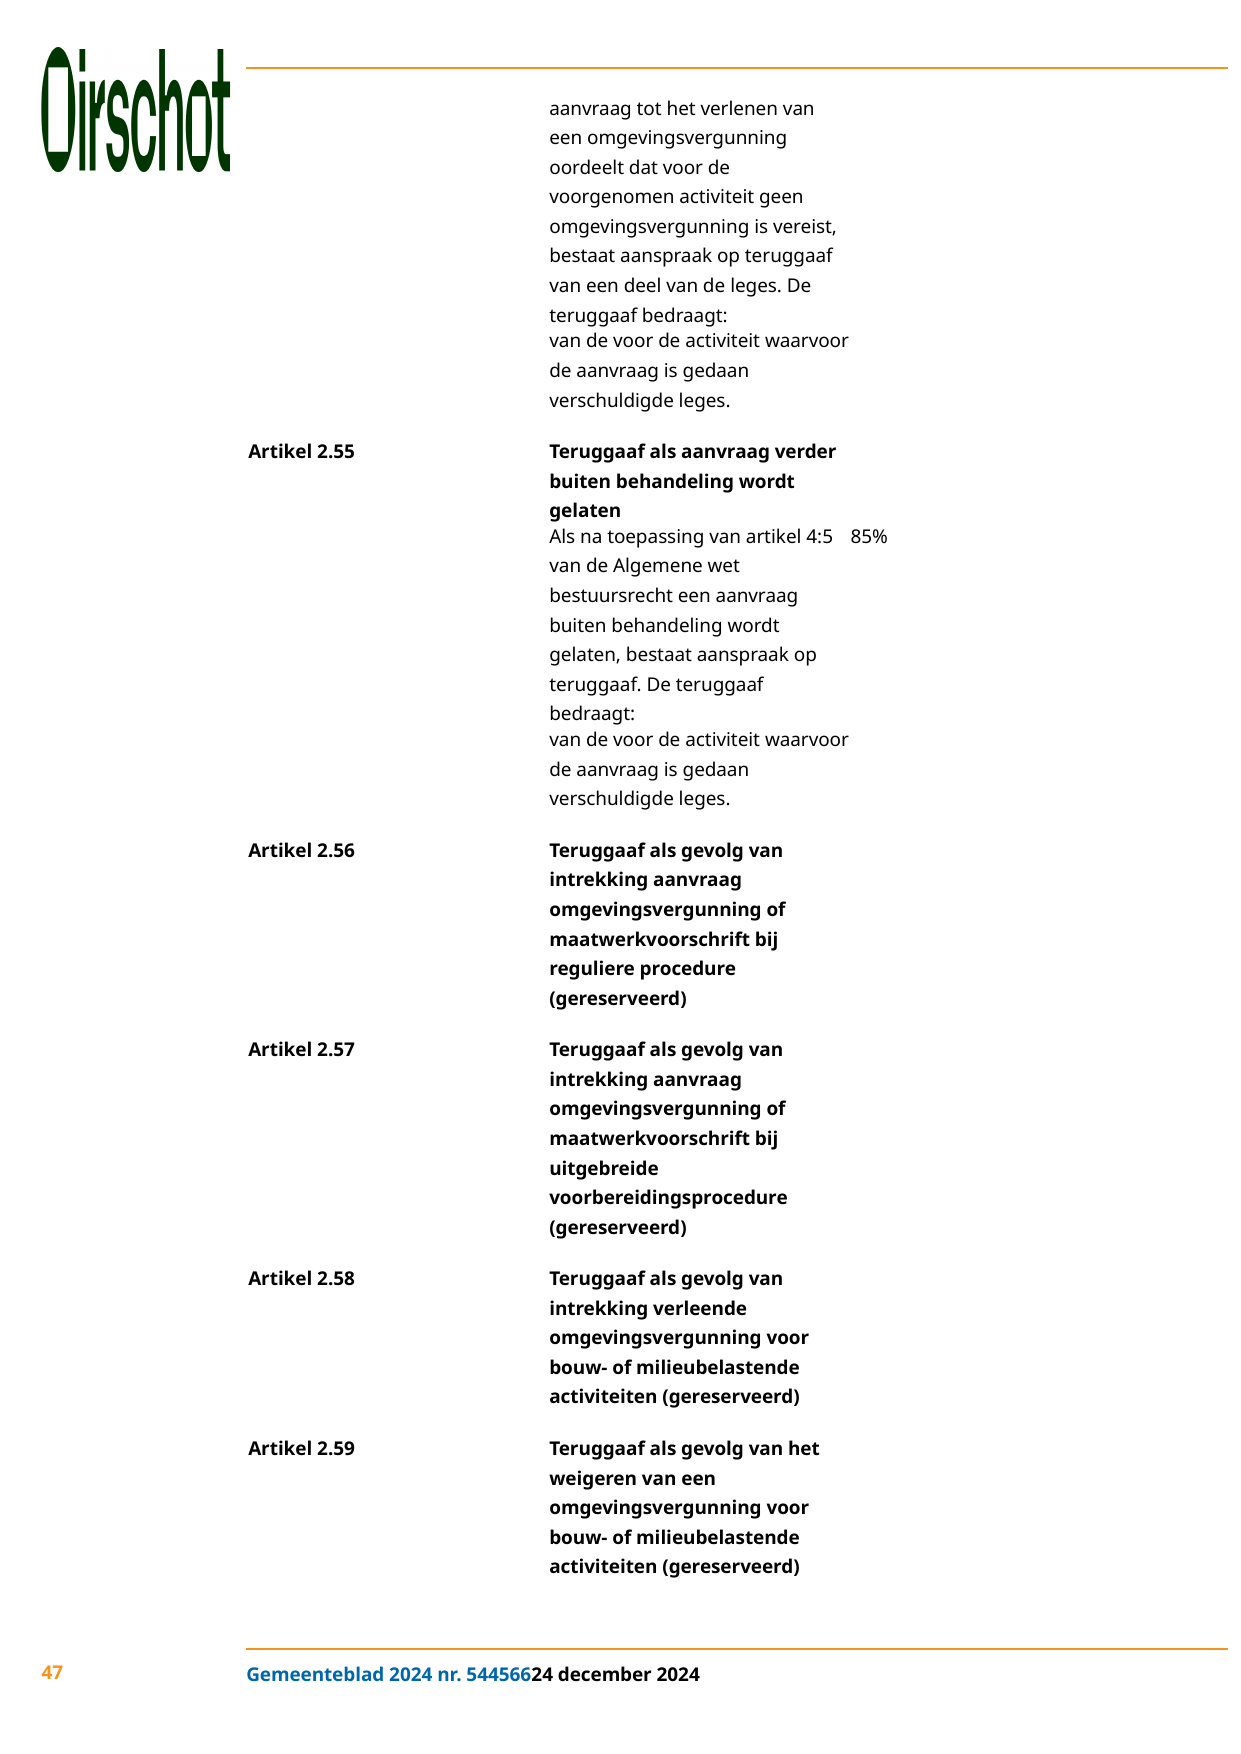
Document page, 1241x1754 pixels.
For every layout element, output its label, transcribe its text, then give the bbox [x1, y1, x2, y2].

table_cell [850, 726, 1152, 811]
table_cell Artikel 2.59 [248, 1435, 549, 1579]
table_cell [248, 726, 549, 811]
table_cell [549, 413, 850, 438]
table_cell [850, 1409, 1152, 1435]
table_cell [850, 413, 1152, 438]
table_cell Teruggaaf als aanvraag verder buiten behandeling wordt gelaten [549, 438, 850, 523]
table_cell [549, 1240, 850, 1265]
table_cell Teruggaaf als gevolg van intrekking aanvraag omgevingsvergunning of maatwerkvoorschrift bij uitgebreide voorbereidingsprocedure (gereserveerd) [549, 1036, 850, 1239]
table_cell Artikel 2.55 [248, 438, 549, 523]
table_cell [850, 438, 1152, 523]
table_cell [850, 95, 1152, 328]
table_cell [850, 1011, 1152, 1036]
table_cell [248, 328, 549, 412]
table_cell Teruggaaf als gevolg van intrekking verleende omgevingsvergunning voor bouw- of milieubelastende activiteiten (gereserveerd) [549, 1265, 850, 1409]
table_cell [850, 328, 1152, 412]
table_cell Als na toepassing van artikel 4:5 van de Algemene wet bestuursrecht een aanvraag buiten behandeling wordt gelaten, bestaat aanspraak op teruggaaf. De teruggaaf bedraagt: [549, 523, 850, 726]
table_cell [850, 1579, 1152, 1605]
table_cell [248, 811, 549, 837]
table_cell Teruggaaf als gevolg van intrekking aanvraag omgevingsvergunning of maatwerkvoorschrift bij reguliere procedure (gereserveerd) [549, 837, 850, 1011]
table_cell [248, 1409, 549, 1435]
table_cell Teruggaaf als gevolg van het weigeren van een omgevingsvergunning voor bouw- of milieubelastende activiteiten (gereserveerd) [549, 1435, 850, 1579]
table_cell Artikel 2.56 [248, 837, 549, 1011]
table_cell [549, 811, 850, 837]
table_cell [248, 1240, 549, 1265]
table_cell Artikel 2.57 [248, 1036, 549, 1239]
table_cell [850, 1435, 1152, 1579]
table_cell [850, 1036, 1152, 1239]
table_cell [549, 1409, 850, 1435]
table_cell [850, 811, 1152, 837]
table_cell [248, 523, 549, 726]
table_cell van de voor de activiteit waarvoor de aanvraag is gedaan verschuldigde leges. [549, 328, 850, 412]
table_cell [248, 95, 549, 328]
table_cell [850, 837, 1152, 1011]
table_cell [850, 1265, 1152, 1409]
table_cell Artikel 2.58 [248, 1265, 549, 1409]
table_cell [248, 413, 549, 438]
table_cell [248, 1011, 549, 1036]
table_cell van de voor de activiteit waarvoor de aanvraag is gedaan verschuldigde leges. [549, 726, 850, 811]
picture [41, 47, 231, 172]
table_cell [549, 1011, 850, 1036]
table_cell [248, 1579, 549, 1605]
table_cell 85% [850, 523, 1152, 726]
table_cell [549, 1579, 850, 1605]
table_cell aanvraag tot het verlenen van een omgevingsvergunning oordeelt dat voor de voorgenomen activiteit geen omgevingsvergunning is vereist, bestaat aanspraak op teruggaaf van een deel van de leges. De teruggaaf bedraagt: [549, 95, 850, 328]
table_cell [850, 1240, 1152, 1265]
